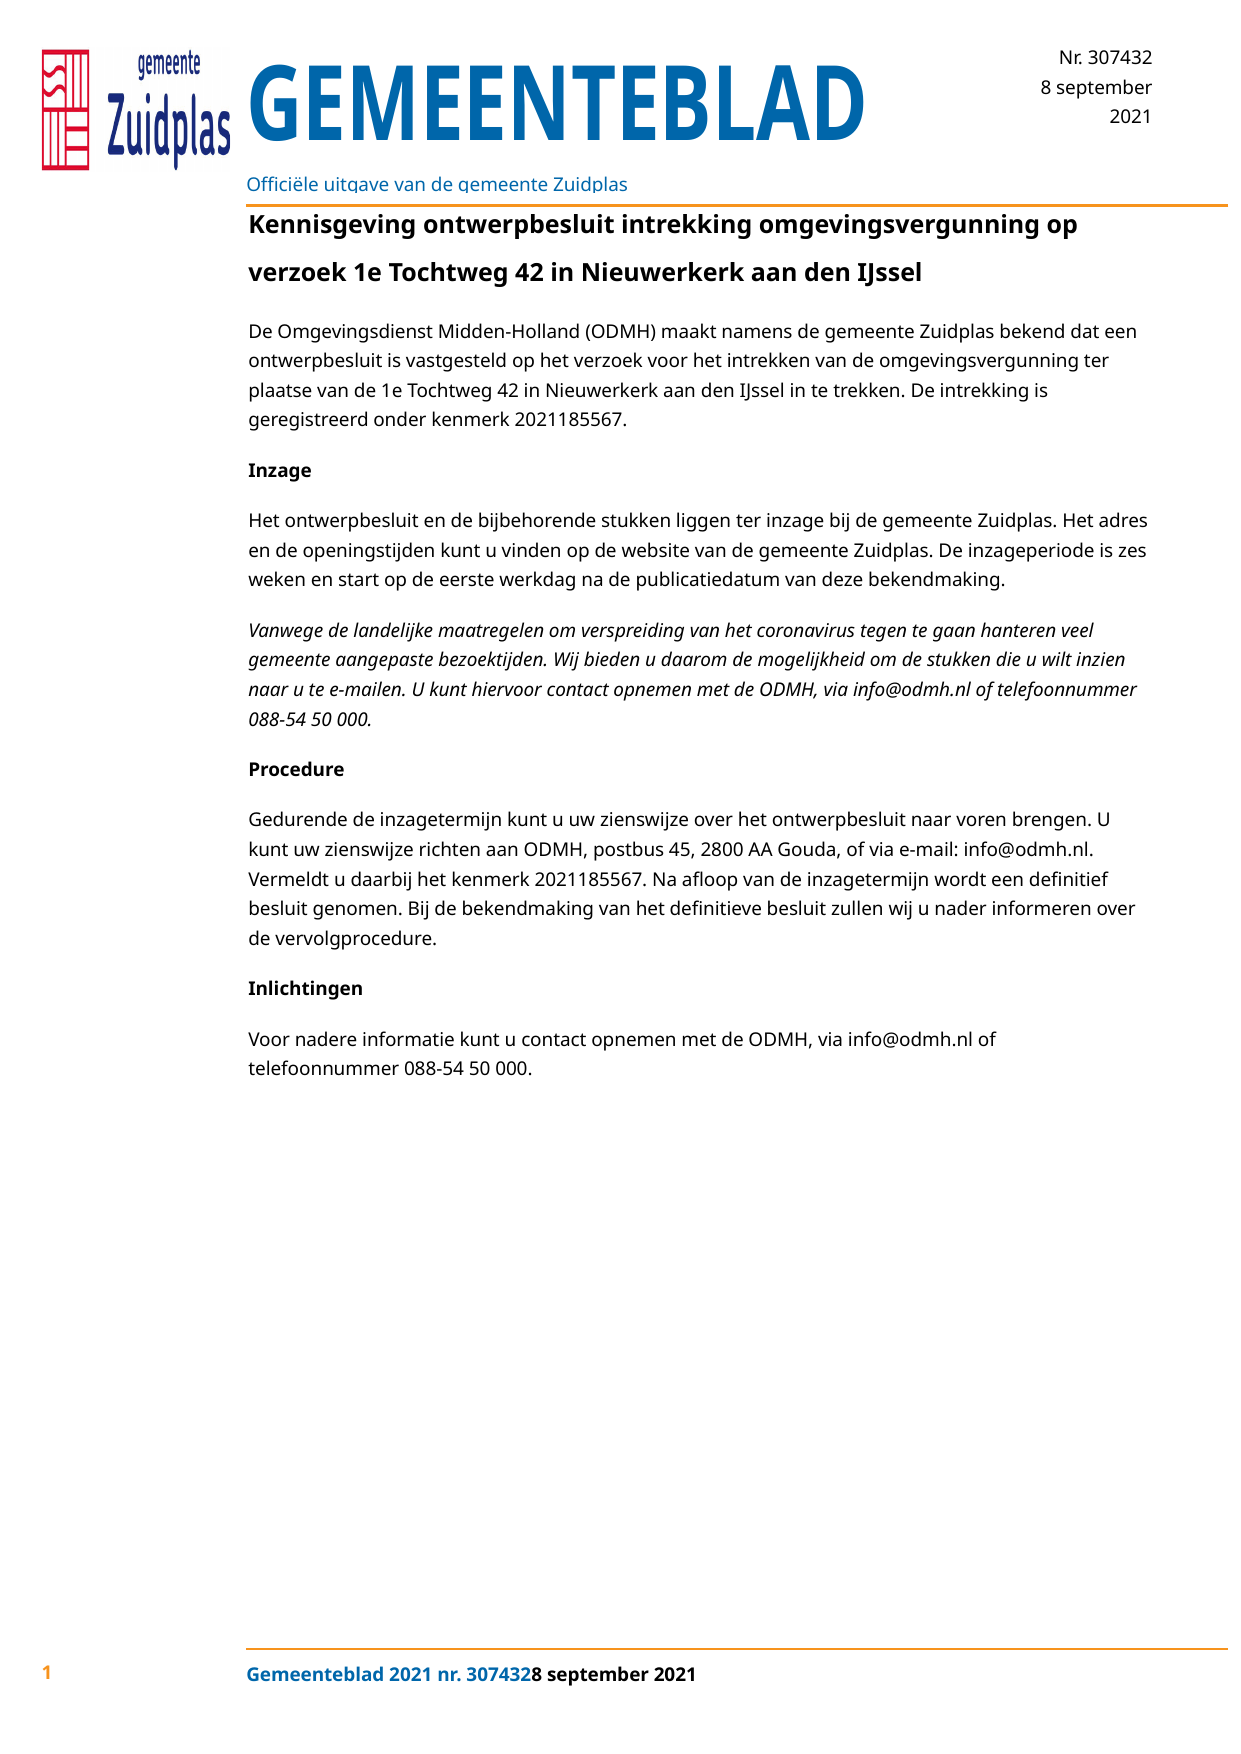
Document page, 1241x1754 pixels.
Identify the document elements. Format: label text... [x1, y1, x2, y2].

text De Omgevingsdienst Midden-Holland (ODMH) maakt namens de gemeente Zuidplas bekend dat een ontwerpbesluit is vastgesteld op het verzoek voor het intrekken van de omgevingsvergunning ter plaatse van de 1e Tochtweg 42 in Nieuwerkerk aan den IJssel in te trekken. De intrekking is geregistreerd onder kenmerk 2021185567. [248, 318, 1152, 432]
text Procedure [248, 756, 1152, 782]
picture [41, 47, 231, 172]
text Gedurende de inzagetermijn kunt u uw zienswijze over het ontwerpbesluit naar voren brengen. U kunt uw zienswijze richten aan ODMH, postbus 45, 2800 AA Gouda, of via e-mail: info@odmh.nl. Vermeldt u daarbij het kenmerk 2021185567. Na afloop van de inzagetermijn wordt een definitief besluit genomen. Bij de bekendmaking van het definitieve besluit zullen wij u nader informeren over de vervolgprocedure. [248, 807, 1152, 951]
text Vanwege de landelijke maatregelen om verspreiding van het coronavirus tegen te gaan hanteren veel gemeente aangepaste bezoektijden. Wij bieden u daarom de mogelijkheid om de stukken die u wilt inzien naar u te e-mailen. U kunt hiervoor contact opnemen met de ODMH, via info@odmh.nl of telefoonnummer 088-54 50 000. [248, 617, 1152, 732]
text Inlichtingen [248, 975, 1152, 1001]
text Kennisgeving ontwerpbesluit intrekking omgevingsvergunning op verzoek 1e Tochtweg 42 in Nieuwerkerk aan den IJssel [248, 207, 1152, 288]
text Voor nadere informatie kunt u contact opnemen met de ODMH, via info@odmh.nl of telefoonnummer 088-54 50 000. [248, 1026, 1152, 1081]
text Inzage [248, 457, 1152, 483]
text Het ontwerpbesluit en de bijbehorende stukken liggen ter inzage bij de gemeente Zuidplas. Het adres en de openingstijden kunt u vinden op de website van de gemeente Zuidplas. De inzageperiode is zes weken en start op de eerste werkdag na de publicatiedatum van deze bekendmaking. [248, 507, 1152, 592]
